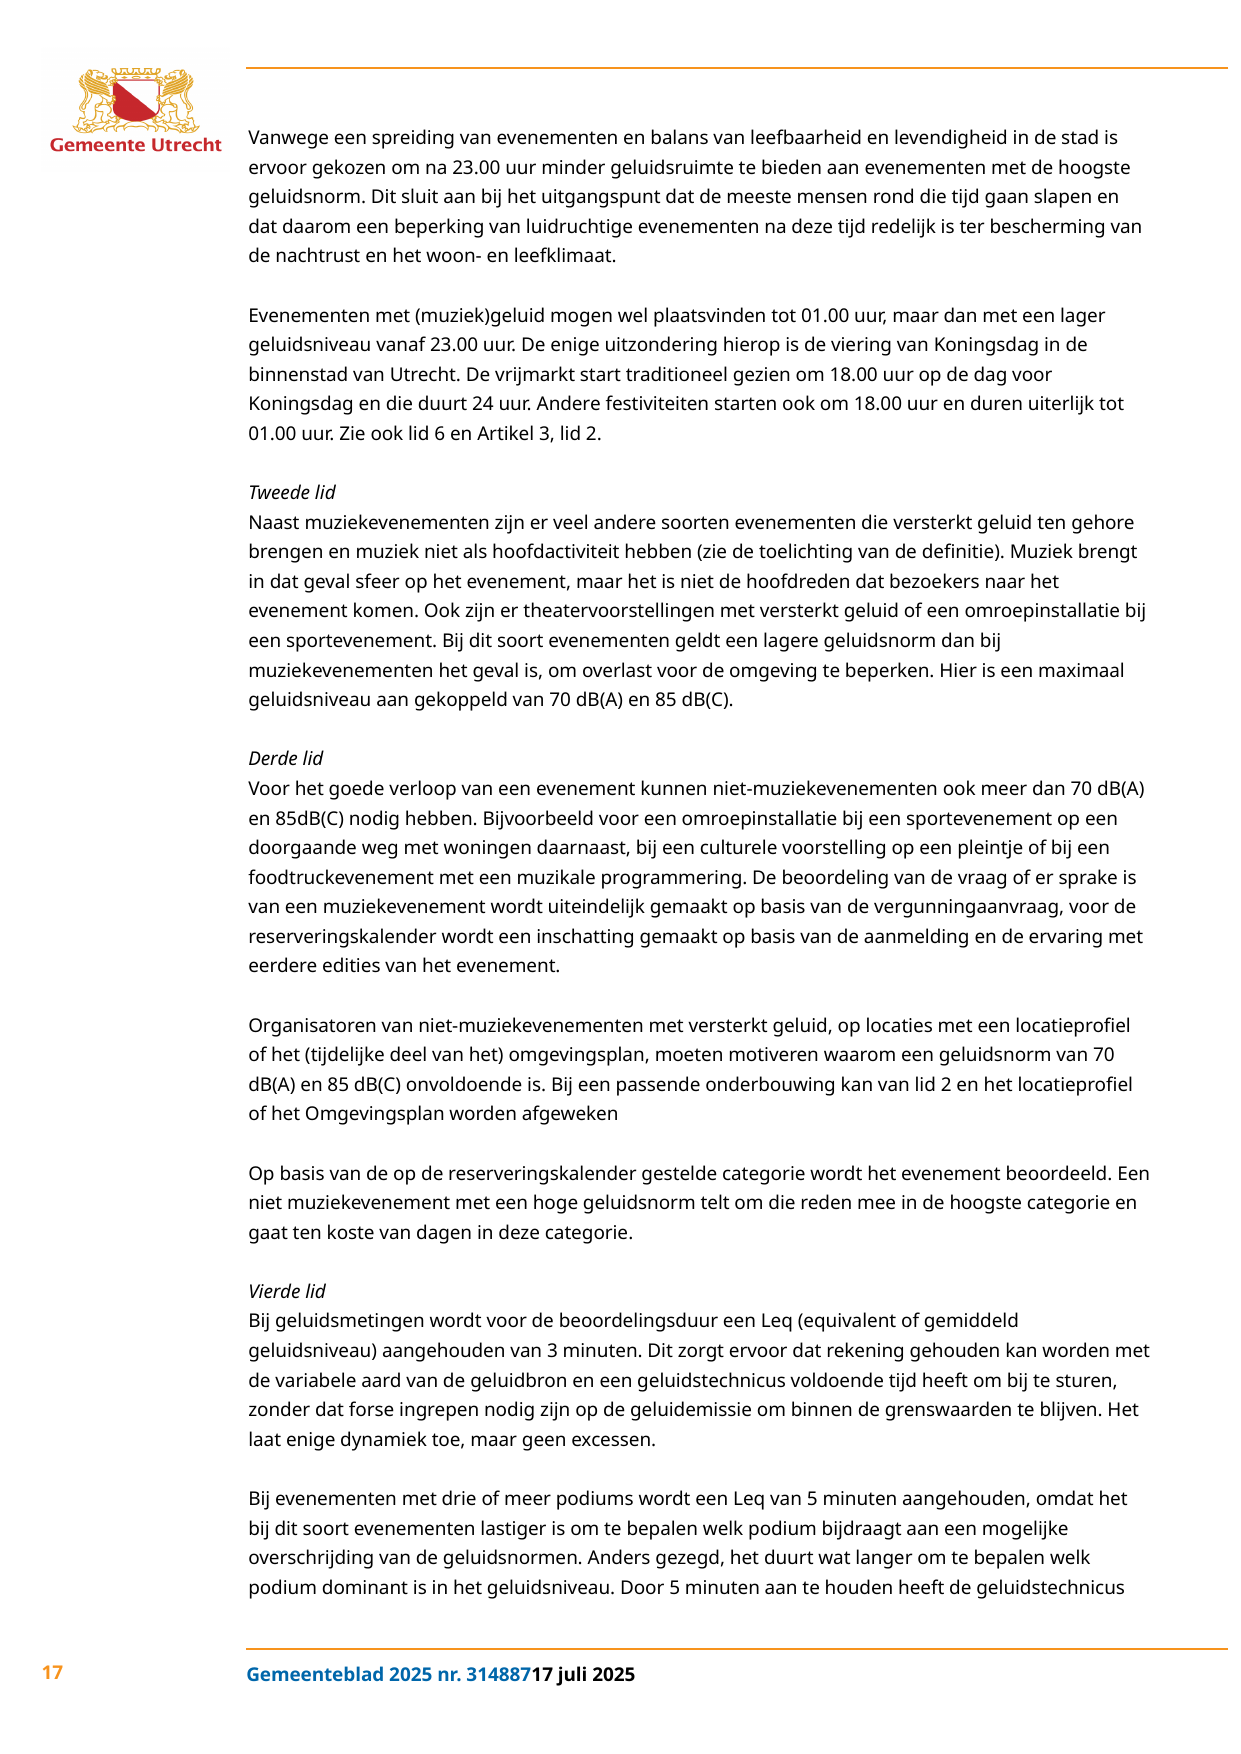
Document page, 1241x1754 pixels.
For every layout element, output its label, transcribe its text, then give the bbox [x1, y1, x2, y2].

text Organisatoren van niet-muziekevenementen met versterkt geluid, op locaties met een locatieprofiel of het (tijdelijke deel van het) omgevingsplan, moeten motiveren waarom een geluidsnorm van 70 dB(A) en 85 dB(C) onvoldoende is. Bij een passende onderbouwing kan van lid 2 en het locatieprofiel of het Omgevingsplan worden afgeweken [248, 1012, 1152, 1126]
text Bij geluidsmetingen wordt voor de beoordelingsduur een Leq (equivalent of gemiddeld geluidsniveau) aangehouden van 3 minuten. Dit zorgt ervoor dat rekening gehouden kan worden met de variabele aard van de geluidbron en een geluidstechnicus voldoende tijd heeft om bij te sturen, zonder dat forse ingrepen nodig zijn op de geluidemissie om binnen de grenswaarden te blijven. Het laat enige dynamiek toe, maar geen excessen. [248, 1308, 1152, 1452]
text Vanwege een spreiding van evenementen en balans van leefbaarheid en levendigheid in de stad is ervoor gekozen om na 23.00 uur minder geluidsruimte te bieden aan evenementen met de hoogste geluidsnorm. Dit sluit aan bij het uitgangspunt dat de meeste mensen rond die tijd gaan slapen en dat daarom een beperking van luidruchtige evenementen na deze tijd redelijk is ter bescherming van de nachtrust en het woon- en leefklimaat. [248, 124, 1152, 268]
text Vierde lid [248, 1278, 1152, 1304]
text Bij evenementen met drie of meer podiums wordt een Leq van 5 minuten aangehouden, omdat het bij dit soort evenementen lastiger is om te bepalen welk podium bijdraagt aan een mogelijke overschrijding van de geluidsnormen. Anders gezegd, het duurt wat langer om te bepalen welk podium dominant is in het geluidsniveau. Door 5 minuten aan te houden heeft de geluidstechnicus [248, 1485, 1152, 1600]
text Voor het goede verloop van een evenement kunnen niet-muziekevenementen ook meer dan 70 dB(A) en 85dB(C) nodig hebben. Bijvoorbeeld voor een omroepinstallatie bij een sportevenement op een doorgaande weg met woningen daarnaast, bij een culturele voorstelling op een pleintje of bij een foodtruckevenement met een muzikale programmering. De beoordeling van de vraag of er sprake is van een muziekevenement wordt uiteindelijk gemaakt op basis van de vergunningaanvraag, voor de reserveringskalender wordt een inschatting gemaakt op basis van de aanmelding en de ervaring met eerdere edities van het evenement. [248, 775, 1152, 978]
text Tweede lid [248, 479, 1152, 505]
text Evenementen met (muziek)geluid mogen wel plaatsvinden tot 01.00 uur, maar dan met een lager geluidsniveau vanaf 23.00 uur. De enige uitzondering hierop is de viering van Koningsdag in de binnenstad van Utrecht. De vrijmarkt start traditioneel gezien om 18.00 uur op de dag voor Koningsdag en die duurt 24 uur. Andere festiviteiten starten ook om 18.00 uur en duren uiterlijk tot 01.00 uur. Zie ook lid 6 en Artikel 3, lid 2. [248, 302, 1152, 446]
text Naast muziekevenementen zijn er veel andere soorten evenementen die versterkt geluid ten gehore brengen en muziek niet als hoofdactiviteit hebben (zie de toelichting van de definitie). Muziek brengt in dat geval sfeer op het evenement, maar het is niet de hoofdreden dat bezoekers naar het evenement komen. Ook zijn er theatervoorstellingen met versterkt geluid of een omroepinstallatie bij een sportevenement. Bij dit soort evenementen geldt een lagere geluidsnorm dan bij muziekevenementen het geval is, om overlast voor de omgeving te beperken. Hier is een maximaal geluidsniveau aan gekoppeld van 70 dB(A) en 85 dB(C). [248, 509, 1152, 712]
text Derde lid [248, 746, 1152, 771]
text Op basis van de op de reserveringskalender gestelde categorie wordt het evenement beoordeeld. Een niet muziekevenement met een hoge geluidsnorm telt om die reden mee in de hoogste categorie en gaat ten koste van dagen in deze categorie. [248, 1160, 1152, 1245]
picture [41, 47, 231, 172]
